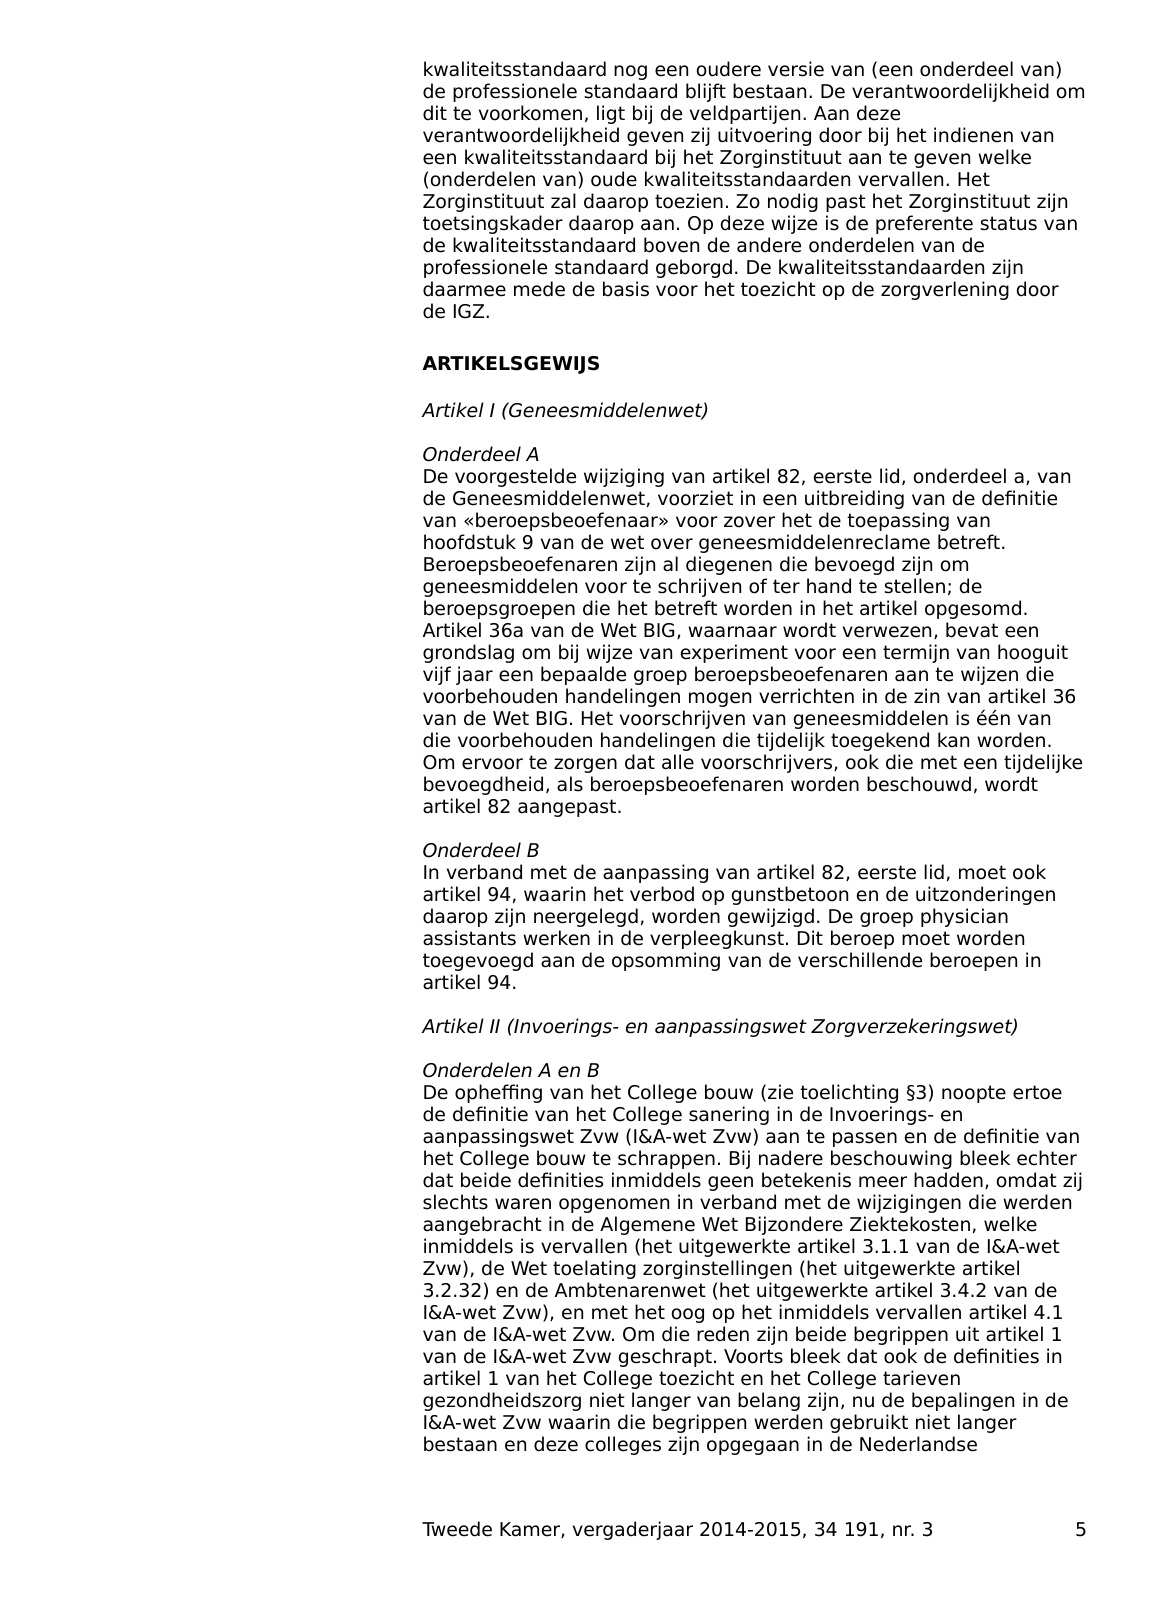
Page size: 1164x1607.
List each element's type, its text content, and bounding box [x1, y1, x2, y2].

subtitle Artikel I (Geneesmiddelenwet) [422, 400, 1087, 422]
subtitle Onderdelen A en B [422, 1060, 1087, 1082]
text kwaliteitsstandaard nog een oudere versie van (een onderdeel van) de professionele standaard blijft bestaan. De verantwoordelijkheid om dit te voorkomen, ligt bij de veldpartijen. Aan deze verantwoordelijkheid geven zij uitvoering door bij het indienen van een kwaliteitsstandaard bij het Zorginstituut aan te geven welke (onderdelen van) oude kwaliteitsstandaarden vervallen. Het Zorginstituut zal daarop toezien. Zo nodig past het Zorginstituut zijn toetsingskader daarop aan. Op deze wijze is de preferente status van de kwaliteitsstandaard boven de andere onderdelen van de professionele standaard geborgd. De kwaliteitsstandaarden zijn daarmee mede de basis voor het toezicht op de zorgverlening door de IGZ. [422, 59, 1087, 323]
subtitle Onderdeel A [422, 444, 1087, 466]
subtitle Onderdeel B [422, 840, 1087, 862]
text De opheffing van het College bouw (zie toelichting §3) noopte ertoe de definitie van het College sanering in de Invoerings- en aanpassingswet Zvw (I&A-wet Zvw) aan te passen en de definitie van het College bouw te schrappen. Bij nadere beschouwing bleek echter dat beide definities inmiddels geen betekenis meer hadden, omdat zij slechts waren opgenomen in verband met de wijzigingen die werden aangebracht in de Algemene Wet Bijzondere Ziektekosten, welke inmiddels is vervallen (het uitgewerkte artikel 3.1.1 van de I&A-wet Zvw), de Wet toelating zorginstellingen (het uitgewerkte artikel 3.2.32) en de Ambtenarenwet (het uitgewerkte artikel 3.4.2 van de I&A-wet Zvw), en met het oog op het inmiddels vervallen artikel 4.1 van de I&A-wet Zvw. Om die reden zijn beide begrippen uit artikel 1 van de I&A-wet Zvw geschrapt. Voorts bleek dat ook de definities in artikel 1 van het College toezicht en het College tarieven gezondheidszorg niet langer van belang zijn, nu de bepalingen in de I&A-wet Zvw waarin die begrippen werden gebruikt niet langer bestaan en deze colleges zijn opgegaan in de Nederlandse [422, 1082, 1087, 1456]
text In verband met de aanpassing van artikel 82, eerste lid, moet ook artikel 94, waarin het verbod op gunstbetoon en de uitzonderingen daarop zijn neergelegd, worden gewijzigd. De groep physician assistants werken in de verpleegkunst. Dit beroep moet worden toegevoegd aan de opsomming van de verschillende beroepen in artikel 94. [422, 862, 1087, 994]
subtitle Artikel II (Invoerings- en aanpassingswet Zorgverzekeringswet) [422, 1016, 1087, 1038]
subtitle ARTIKELSGEWIJS [422, 353, 1087, 375]
text De voorgestelde wijziging van artikel 82, eerste lid, onderdeel a, van de Geneesmiddelenwet, voorziet in een uitbreiding van de definitie van «beroepsbeoefenaar» voor zover het de toepassing van hoofdstuk 9 van de wet over geneesmiddelenreclame betreft. Beroepsbeoefenaren zijn al diegenen die bevoegd zijn om geneesmiddelen voor te schrijven of ter hand te stellen; de beroepsgroepen die het betreft worden in het artikel opgesomd. Artikel 36a van de Wet BIG, waarnaar wordt verwezen, bevat een grondslag om bij wijze van experiment voor een termijn van hooguit vijf jaar een bepaalde groep beroepsbeoefenaren aan te wijzen die voorbehouden handelingen mogen verrichten in de zin van artikel 36 van de Wet BIG. Het voorschrijven van geneesmiddelen is één van die voorbehouden handelingen die tijdelijk toegekend kan worden. Om ervoor te zorgen dat alle voorschrijvers, ook die met een tijdelijke bevoegdheid, als beroepsbeoefenaren worden beschouwd, wordt artikel 82 aangepast. [422, 466, 1087, 818]
